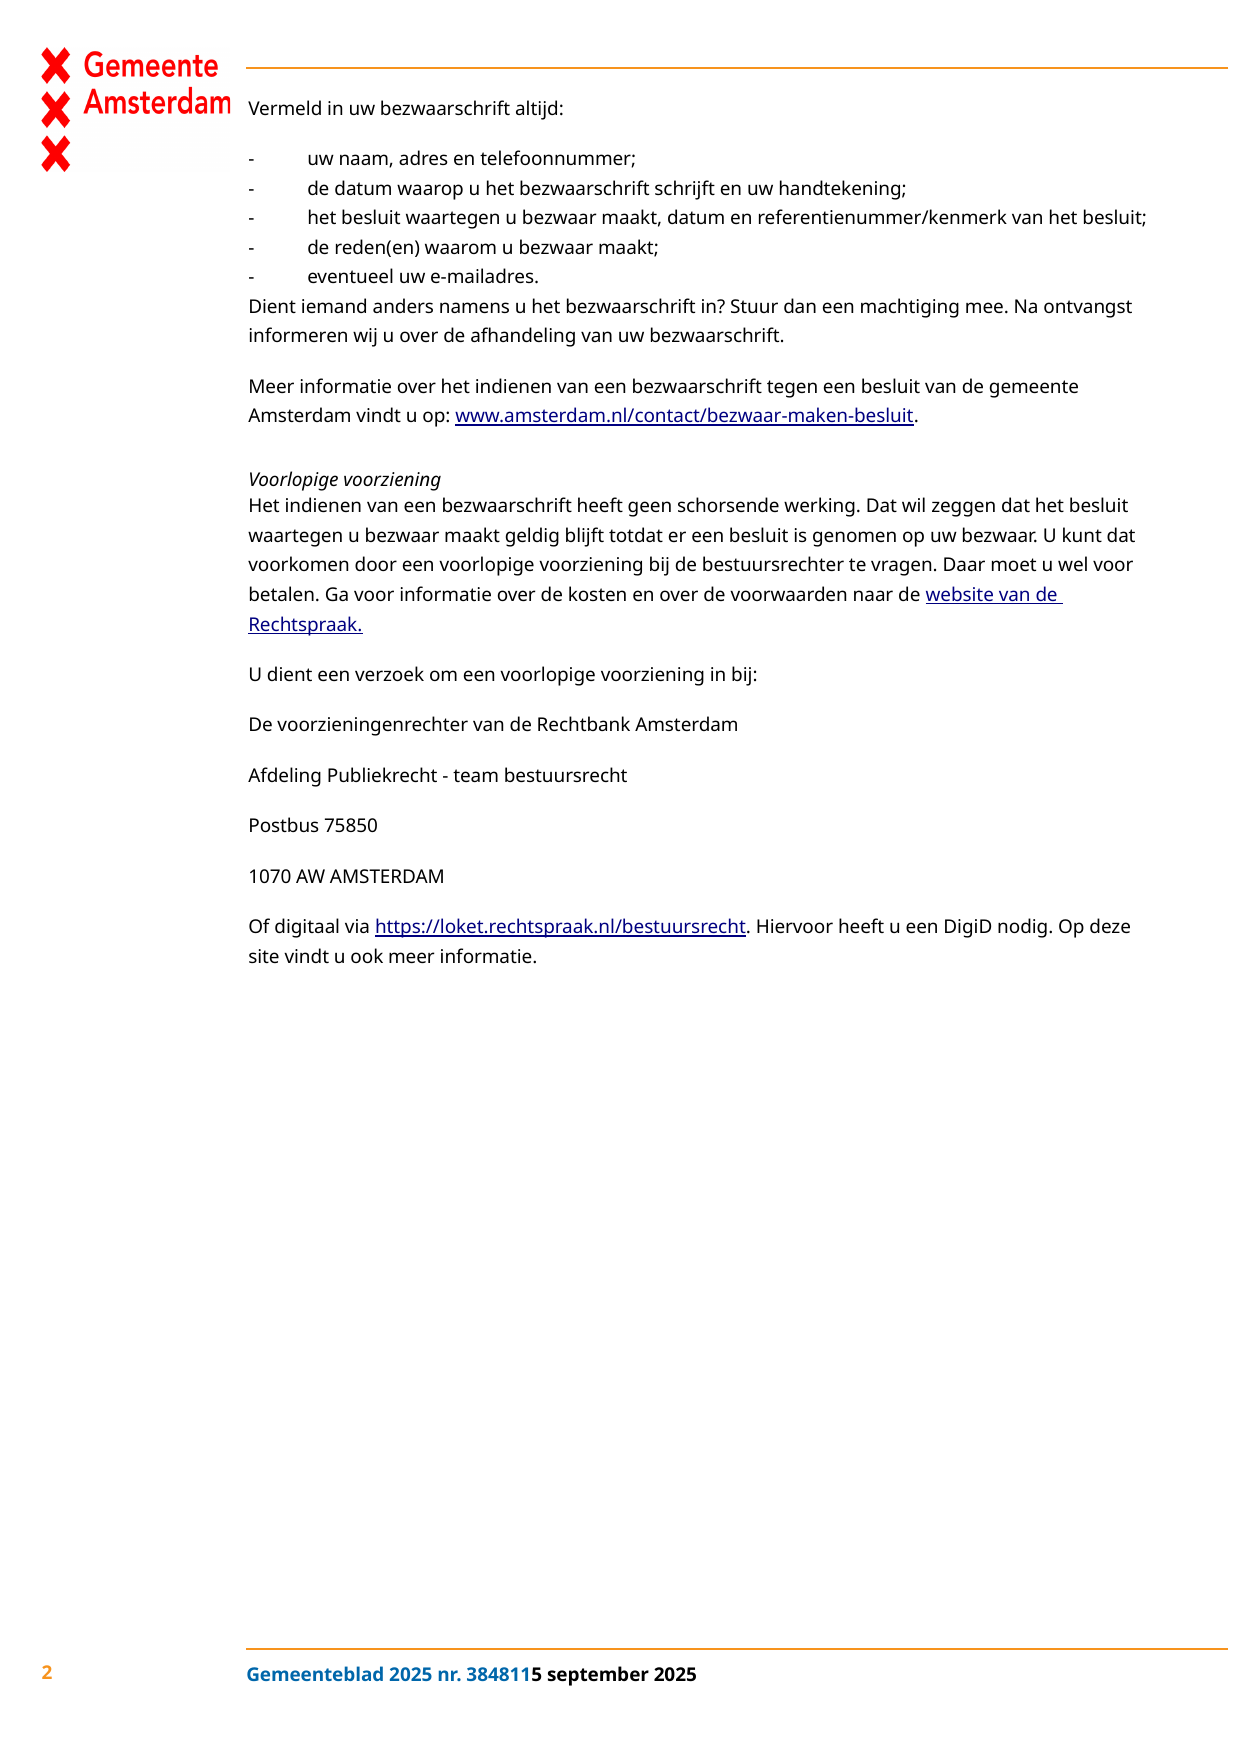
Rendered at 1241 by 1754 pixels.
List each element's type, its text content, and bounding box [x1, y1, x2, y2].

list de datum waarop u het bezwaarschrift schrijft en uw handtekening; [248, 175, 1152, 201]
list het besluit waartegen u bezwaar maakt, datum en referentienummer/kenmerk van het besluit; [248, 204, 1152, 230]
text Postbus 75850 [248, 812, 1152, 838]
text Dient iemand anders namens u het bezwaarschrift in? Stuur dan een machtiging mee. Na ontvangst informeren wij u over de afhandeling van uw bezwaarschrift. [248, 293, 1152, 348]
text Afdeling Publiekrecht - team bestuursrecht [248, 762, 1152, 788]
text Of digitaal via https://loket.rechtspraak.nl/bestuursrecht. Hiervoor heeft u een DigiD nodig. Op deze site vindt u ook meer informatie. [248, 913, 1152, 968]
list uw naam, adres en telefoonnummer; [248, 145, 1152, 171]
list eventueel uw e-mailadres. [248, 263, 1152, 289]
text Meer informatie over het indienen van een bezwaarschrift tegen een besluit van de gemeente Amsterdam vindt u op: www.amsterdam.nl/contact/bezwaar-maken-besluit. [248, 373, 1152, 428]
text Het indienen van een bezwaarschrift heeft geen schorsende werking. Dat wil zeggen dat het besluit waartegen u bezwaar maakt geldig blijft totdat er een besluit is genomen op uw bezwaar. U kunt dat voorkomen door een voorlopige voorziening bij de bestuursrechter te vragen. Daar moet u wel voor betalen. Ga voor informatie over de kosten en over de voorwaarden naar de website van de Rechtspraak. [248, 492, 1152, 636]
text De voorzieningenrechter van de Rechtbank Amsterdam [248, 712, 1152, 737]
picture [41, 47, 231, 172]
text 1070 AW AMSTERDAM [248, 863, 1152, 888]
text Vermeld in uw bezwaarschrift altijd: [248, 95, 1152, 121]
list de reden(en) waarom u bezwaar maakt; [248, 234, 1152, 260]
text U dient een verzoek om een voorlopige voorziening in bij: [248, 661, 1152, 687]
text Voorlopige voorziening [248, 467, 1152, 492]
